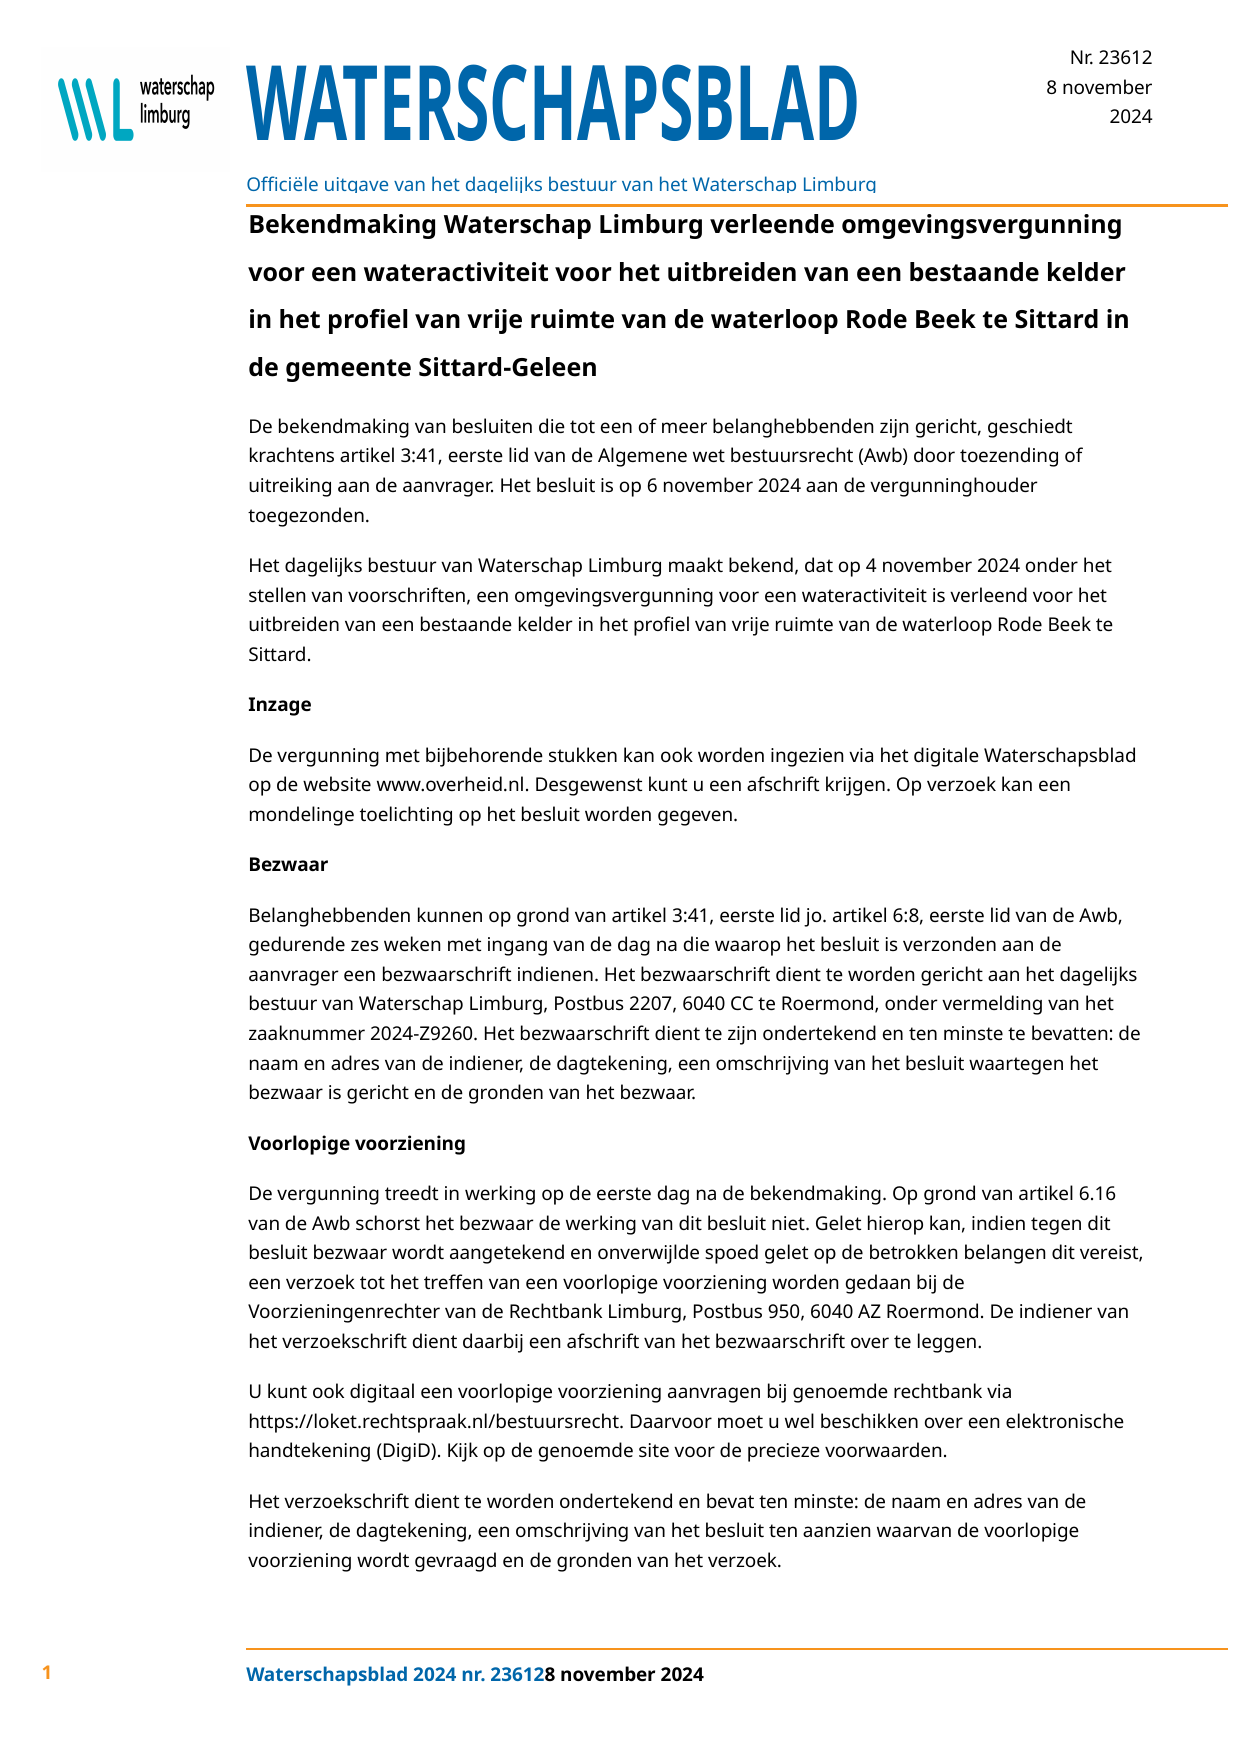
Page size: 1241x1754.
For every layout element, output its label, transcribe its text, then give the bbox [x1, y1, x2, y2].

text Het dagelijks bestuur van Waterschap Limburg maakt bekend, dat op 4 november 2024 onder het stellen van voorschriften, een omgevingsvergunning voor een wateractiviteit is verleend voor het uitbreiden van een bestaande kelder in het profiel van vrije ruimte van de waterloop Rode Beek te Sittard. [248, 552, 1152, 667]
text Voorlopige voorziening [248, 1130, 1152, 1156]
text Inzage [248, 691, 1152, 717]
text De vergunning met bijbehorende stukken kan ook worden ingezien via het digitale Waterschapsblad op de website www.overheid.nl. Desgewenst kunt u een afschrift krijgen. Op verzoek kan een mondelinge toelichting op het besluit worden gegeven. [248, 742, 1152, 827]
text Het verzoekschrift dient te worden ondertekend en bevat ten minste: de naam en adres van de indiener, de dagtekening, een omschrijving van het besluit ten aanzien waarvan de voorlopige voorziening wordt gevraagd en de gronden van het verzoek. [248, 1488, 1152, 1573]
picture [41, 47, 231, 172]
text U kunt ook digitaal een voorlopige voorziening aanvragen bij genoemde rechtbank via https://loket.rechtspraak.nl/bestuursrecht. Daarvoor moet u wel beschikken over een elektronische handtekening (DigiD). Kijk op de genoemde site voor de precieze voorwaarden. [248, 1378, 1152, 1463]
text Belanghebbenden kunnen op grond van artikel 3:41, eerste lid jo. artikel 6:8, eerste lid van de Awb, gedurende zes weken met ingang van de dag na die waarop het besluit is verzonden aan de aanvrager een bezwaarschrift indienen. Het bezwaarschrift dient te worden gericht aan het dagelijks bestuur van Waterschap Limburg, Postbus 2207, 6040 CC te Roermond, onder vermelding van het zaaknummer 2024-Z9260. Het bezwaarschrift dient te zijn ondertekend en ten minste te bevatten: de naam en adres van de indiener, de dagtekening, een omschrijving van het besluit waartegen het bezwaar is gericht en de gronden van het bezwaar. [248, 902, 1152, 1105]
text De bekendmaking van besluiten die tot een of meer belanghebbenden zijn gericht, geschiedt krachtens artikel 3:41, eerste lid van de Algemene wet bestuursrecht (Awb) door toezending of uitreiking aan de aanvrager. Het besluit is op 6 november 2024 aan de vergunninghouder toegezonden. [248, 413, 1152, 528]
text De vergunning treedt in werking op de eerste dag na de bekendmaking. Op grond van artikel 6.16 van de Awb schorst het bezwaar de werking van dit besluit niet. Gelet hierop kan, indien tegen dit besluit bezwaar wordt aangetekend en onverwijlde spoed gelet op de betrokken belangen dit vereist, een verzoek tot het treffen van een voorlopige voorziening worden gedaan bij de Voorzieningenrechter van de Rechtbank Limburg, Postbus 950, 6040 AZ Roermond. De indiener van het verzoekschrift dient daarbij een afschrift van het bezwaarschrift over te leggen. [248, 1180, 1152, 1354]
text Bezwaar [248, 851, 1152, 877]
text Bekendmaking Waterschap Limburg verleende omgevingsvergunning voor een wateractiviteit voor het uitbreiden van een bestaande kelder in het profiel van vrije ruimte van de waterloop Rode Beek te Sittard in de gemeente Sittard-Geleen [248, 207, 1152, 384]
